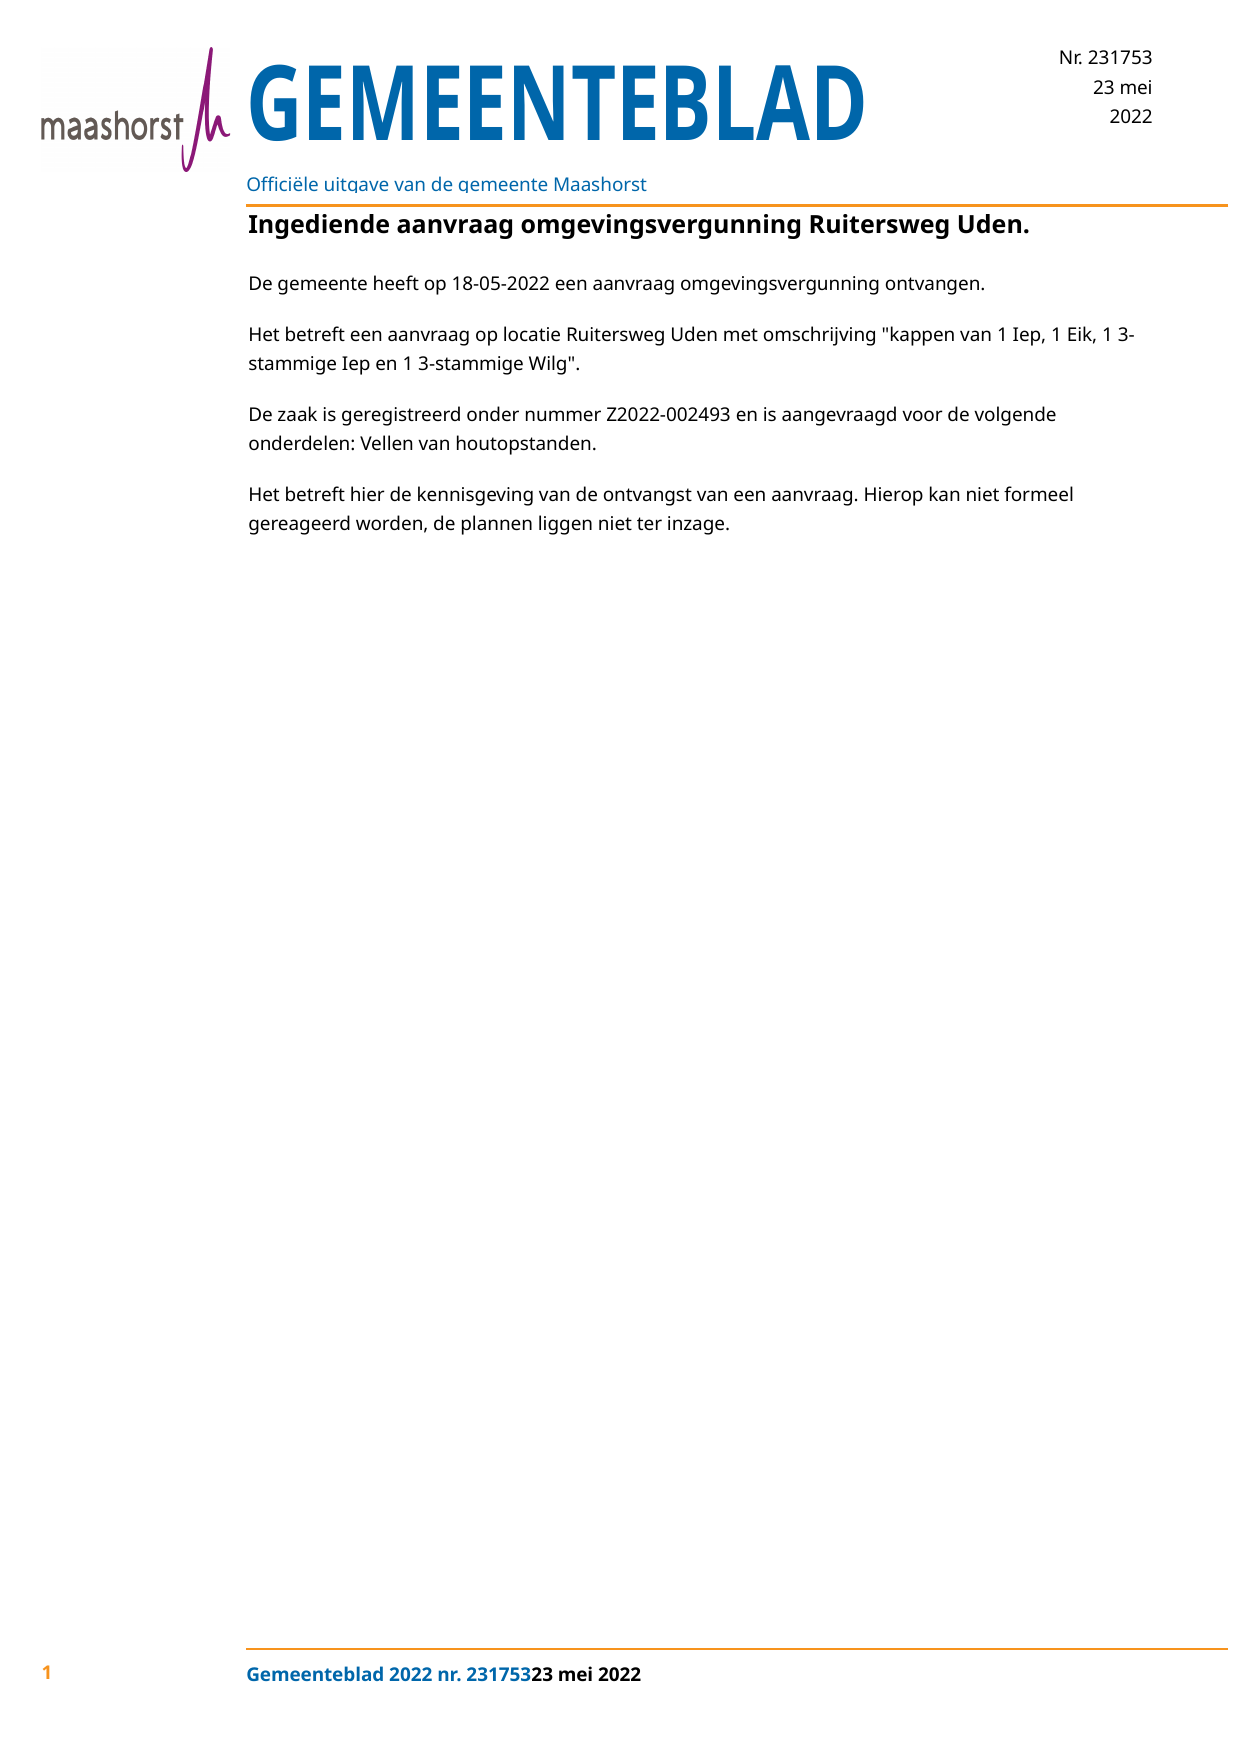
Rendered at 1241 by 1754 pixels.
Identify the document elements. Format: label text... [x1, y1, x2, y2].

text De zaak is geregistreerd onder nummer Z2022-002493 en is aangevraagd voor de volgende onderdelen: Vellen van houtopstanden. [248, 401, 1152, 456]
picture [41, 47, 231, 172]
text Ingediende aanvraag omgevingsvergunning Ruitersweg Uden. [248, 207, 1152, 241]
text Het betreft een aanvraag op locatie Ruitersweg Uden met omschrijving "kappen van 1 Iep, 1 Eik, 1 3-stammige Iep en 1 3-stammige Wilg". [248, 321, 1152, 376]
text Het betreft hier de kennisgeving van de ontvangst van een aanvraag. Hierop kan niet formeel gereageerd worden, de plannen liggen niet ter inzage. [248, 481, 1152, 536]
text De gemeente heeft op 18-05-2022 een aanvraag omgevingsvergunning ontvangen. [248, 270, 1152, 296]
